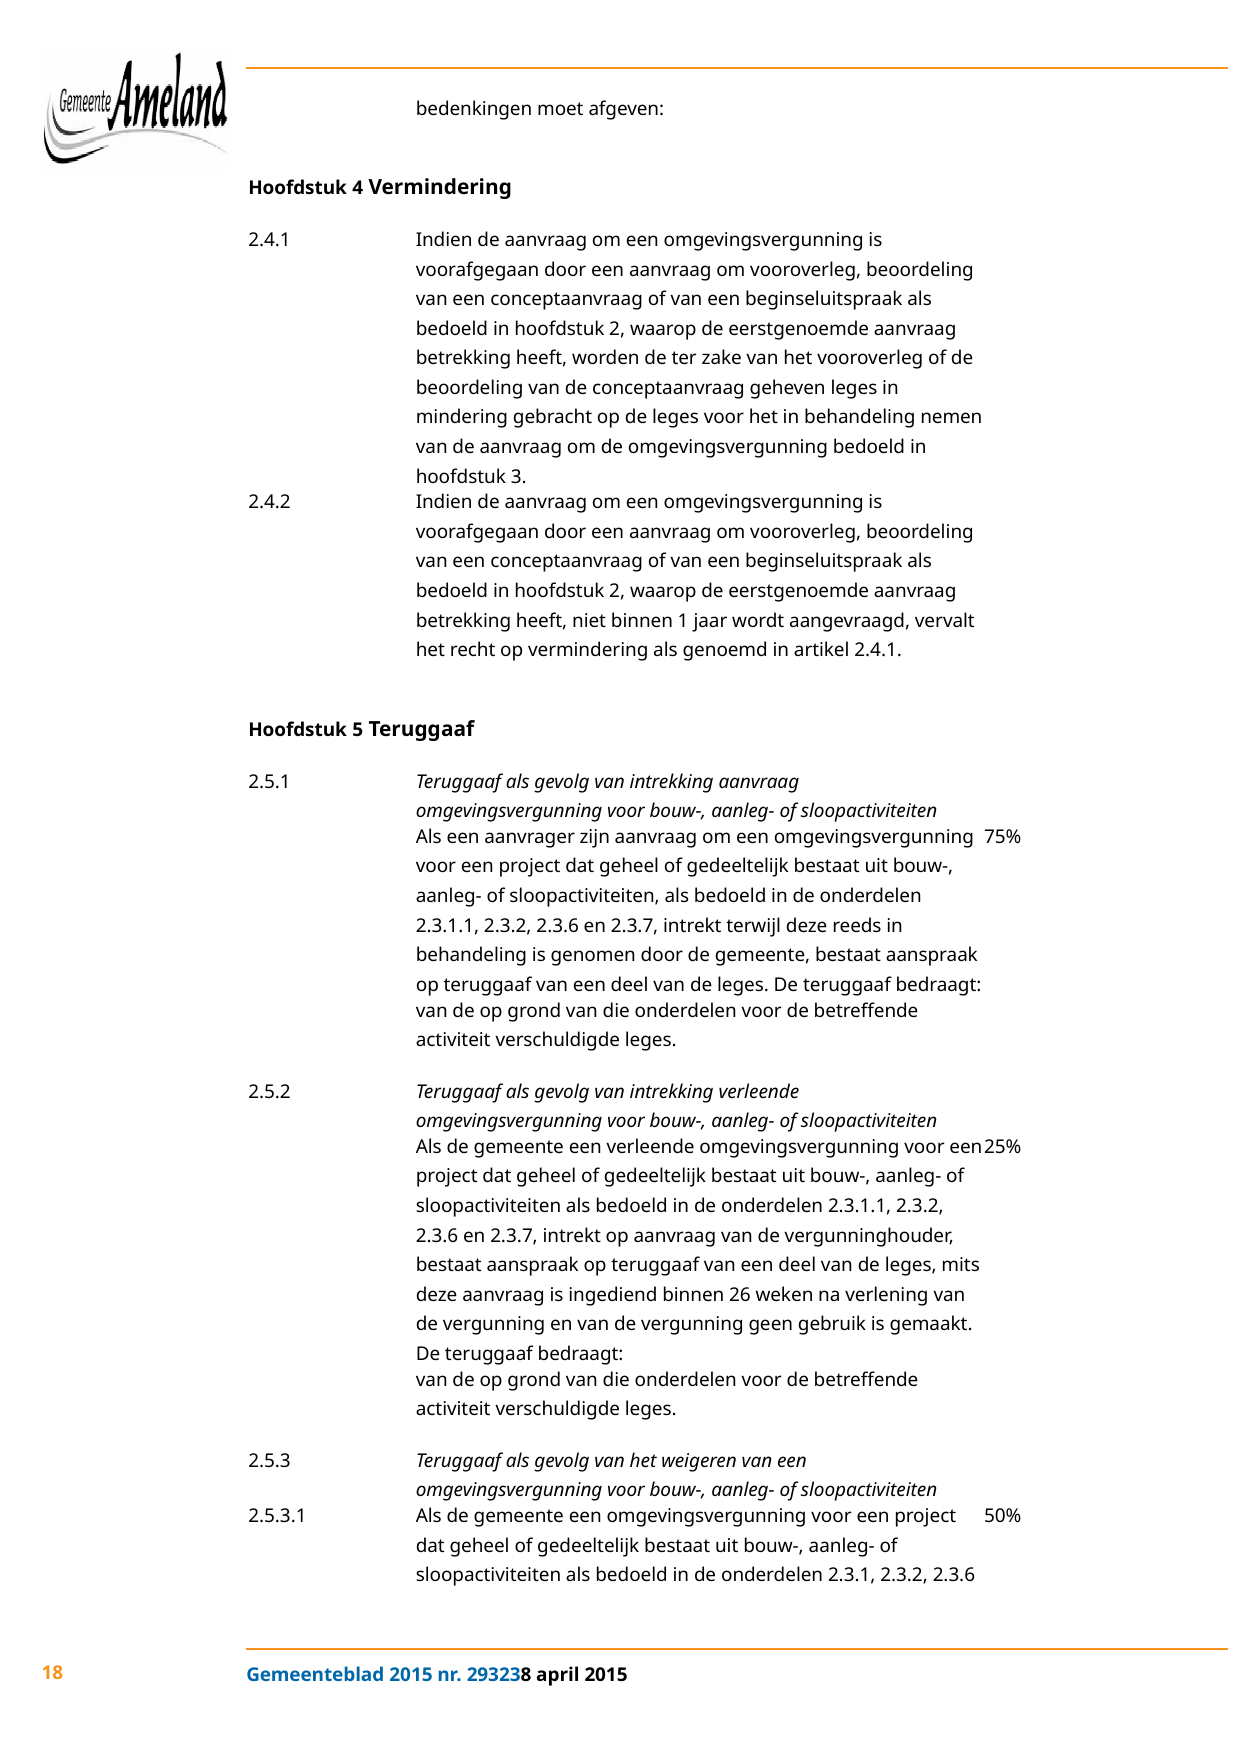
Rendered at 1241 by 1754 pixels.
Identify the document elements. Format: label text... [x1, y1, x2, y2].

table_cell [248, 1421, 416, 1447]
table_cell Teruggaaf als gevolg van het weigeren van een omgevingsvergunning voor bouw-, aanleg- of sloopactiviteiten [416, 1447, 984, 1502]
table_cell [248, 1133, 416, 1366]
table_cell 2.5.2 [248, 1078, 416, 1133]
table_header 2.4.1 [248, 226, 416, 488]
table_cell 25% [984, 1133, 1152, 1366]
table_header 2.5.1 [248, 768, 416, 823]
table_cell [984, 1447, 1152, 1502]
table_cell Als een aanvrager zijn aanvraag om een omgevingsvergunning voor een project dat geheel of gedeeltelijk bestaat uit bouw-, aanleg- of sloopactiviteiten, als bedoeld in de onderdelen 2.3.1.1, 2.3.2, 2.3.6 en 2.3.7, intrekt terwijl deze reeds in behandeling is genomen door de gemeente, bestaat aanspraak op teruggaaf van een deel van de leges. De teruggaaf bedraagt: [416, 823, 984, 997]
table_cell [984, 95, 1152, 121]
table_cell van de op grond van die onderdelen voor de betreffende activiteit verschuldigde leges. [416, 1366, 984, 1421]
table_cell Als de gemeente een omgevingsvergunning voor een project dat geheel of gedeeltelijk bestaat uit bouw-, aanleg- of sloopactiviteiten als bedoeld in de onderdelen 2.3.1, 2.3.2, 2.3.6 [416, 1502, 984, 1587]
table_cell van de op grond van die onderdelen voor de betreffende activiteit verschuldigde leges. [416, 997, 984, 1052]
table_header Indien de aanvraag om een omgevingsvergunning is voorafgegaan door een aanvraag om vooroverleg, beoordeling van een conceptaanvraag of van een beginseluitspraak als bedoeld in hoofdstuk 2, waarop de eerstgenoemde aanvraag betrekking heeft, worden de ter zake van het vooroverleg of de beoordeling van de conceptaanvraag geheven leges in mindering gebracht op de leges voor het in behandeling nemen van de aanvraag om de omgevingsvergunning bedoeld in hoofdstuk 3. [416, 226, 984, 488]
table_cell Indien de aanvraag om een omgevingsvergunning is voorafgegaan door een aanvraag om vooroverleg, beoordeling van een conceptaanvraag of van een beginseluitspraak als bedoeld in hoofdstuk 2, waarop de eerstgenoemde aanvraag betrekking heeft, niet binnen 1 jaar wordt aangevraagd, vervalt het recht op vermindering als genoemd in artikel 2.4.1. [416, 489, 984, 662]
table_cell Teruggaaf als gevolg van intrekking verleende omgevingsvergunning voor bouw-, aanleg- of sloopactiviteiten [416, 1078, 984, 1133]
table_cell 2.5.3 [248, 1447, 416, 1502]
table_cell 75% [984, 823, 1152, 997]
table_cell [248, 823, 416, 997]
table_cell Als de gemeente een verleende omgevingsvergunning voor een project dat geheel of gedeeltelijk bestaat uit bouw-, aanleg- of sloopactiviteiten als bedoeld in de onderdelen 2.3.1.1, 2.3.2, 2.3.6 en 2.3.7, intrekt op aanvraag van de vergunninghouder, bestaat aanspraak op teruggaaf van een deel van de leges, mits deze aanvraag is ingediend binnen 26 weken na verlening van de vergunning en van de vergunning geen gebruik is gemaakt. De teruggaaf bedraagt: [416, 1133, 984, 1366]
table_cell [248, 95, 416, 121]
table_cell [984, 1078, 1152, 1133]
table_header [984, 768, 1152, 823]
table_cell [984, 997, 1152, 1052]
text Hoofdstuk 4 Vermindering [248, 172, 1152, 200]
table_cell [248, 1052, 416, 1078]
table_cell 50% [984, 1502, 1152, 1587]
table_cell 2.5.3.1 [248, 1502, 416, 1587]
table_cell [984, 1421, 1152, 1447]
table_cell [248, 997, 416, 1052]
table_cell 2.4.2 [248, 489, 416, 662]
table_header [984, 226, 1152, 488]
table_header Teruggaaf als gevolg van intrekking aanvraag omgevingsvergunning voor bouw-, aanleg- of sloopactiviteiten [416, 768, 984, 823]
table_cell [416, 1052, 984, 1078]
picture [41, 47, 231, 172]
table_cell [248, 1366, 416, 1421]
table_cell bedenkingen moet afgeven: [416, 95, 984, 121]
text Hoofdstuk 5 Teruggaaf [248, 714, 1152, 742]
table_cell [984, 1052, 1152, 1078]
table_cell [984, 1366, 1152, 1421]
table_cell [416, 1421, 984, 1447]
table_cell [984, 489, 1152, 662]
